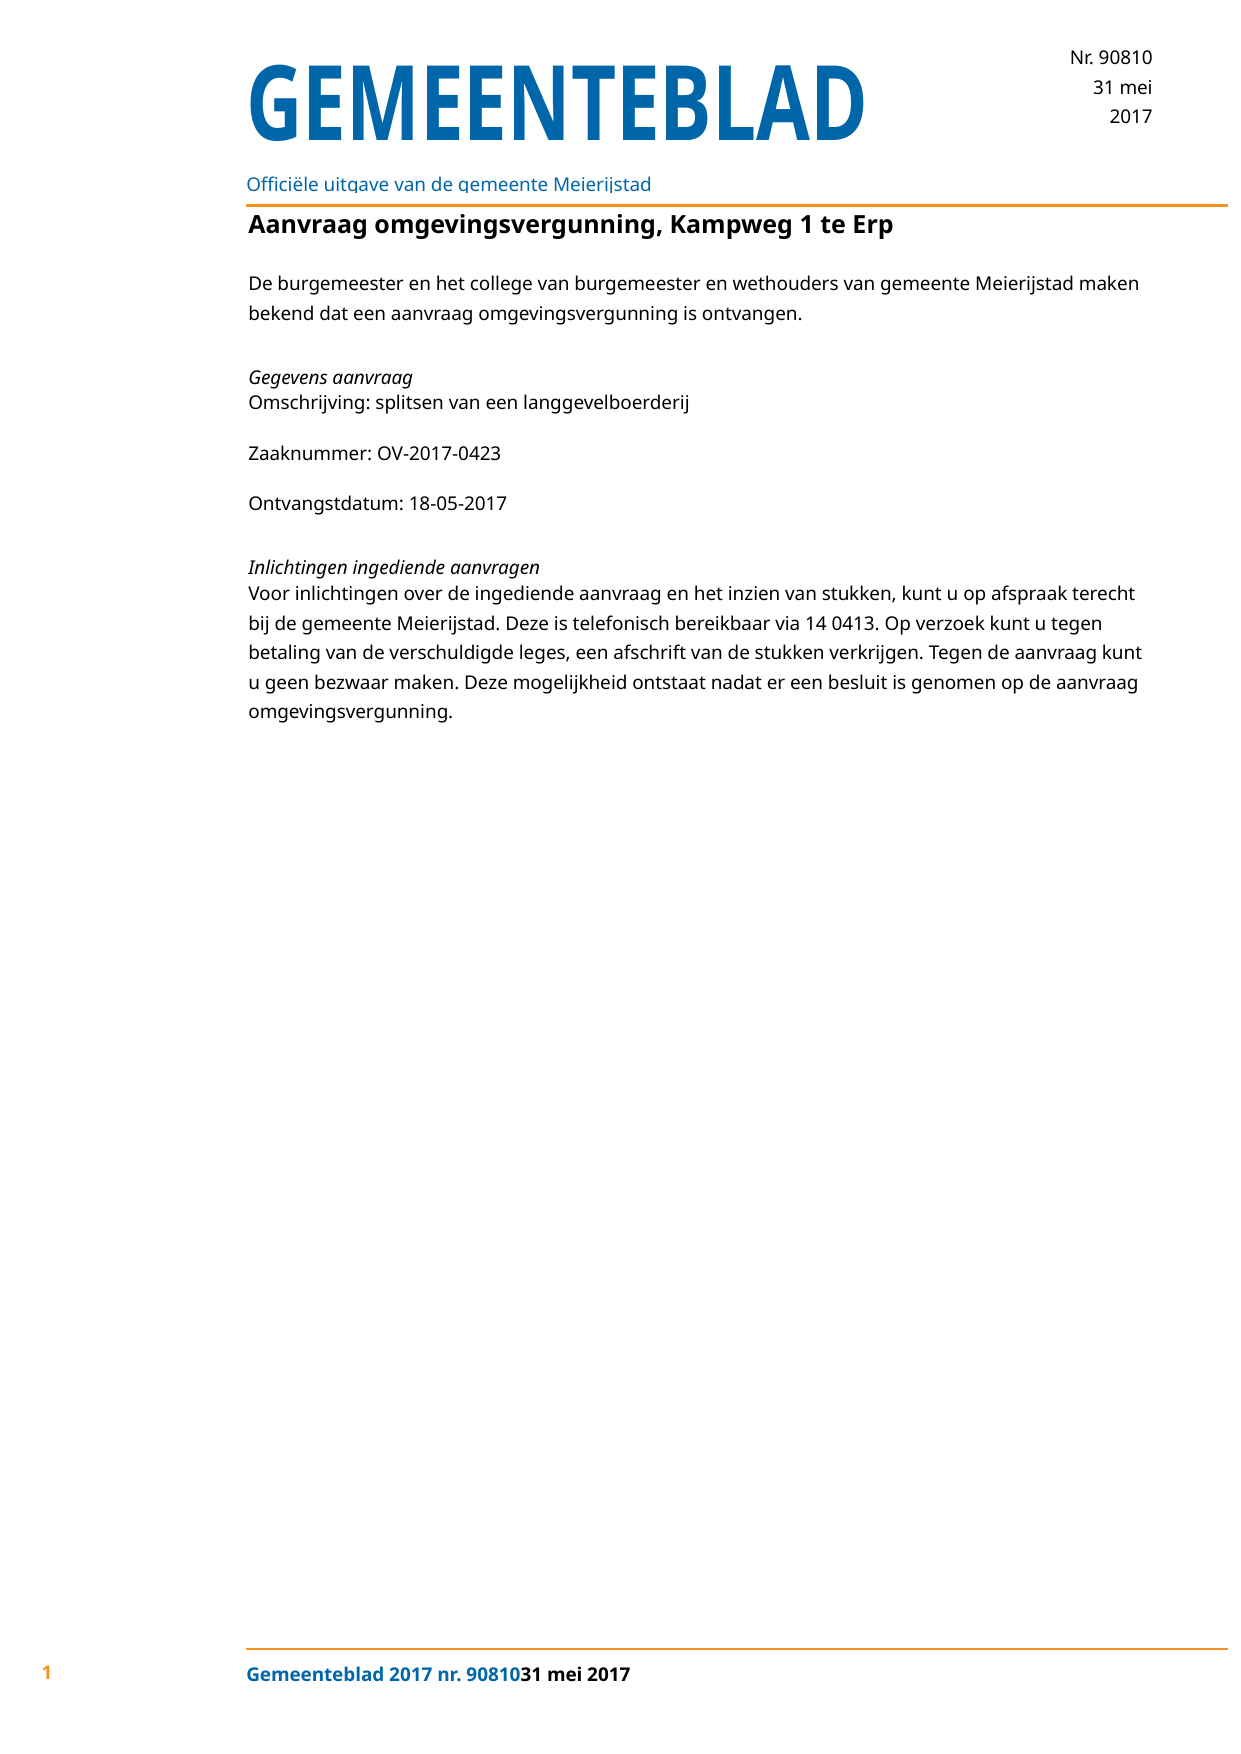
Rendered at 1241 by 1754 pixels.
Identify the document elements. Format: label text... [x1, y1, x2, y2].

picture [41, 47, 231, 172]
text Gegevens aanvraag [248, 364, 1152, 389]
text Aanvraag omgevingsvergunning, Kampweg 1 te Erp [248, 207, 1152, 241]
text Zaaknummer: OV-2017-0423 [248, 440, 1152, 466]
text Ontvangstdatum: 18-05-2017 [248, 490, 1152, 516]
text Omschrijving: splitsen van een langgevelboerderij [248, 389, 1152, 415]
text Inlichtingen ingediende aanvragen [248, 554, 1152, 580]
text De burgemeester en het college van burgemeester en wethouders van gemeente Meierijstad maken bekend dat een aanvraag omgevingsvergunning is ontvangen. [248, 270, 1152, 326]
text Voor inlichtingen over de ingediende aanvraag en het inzien van stukken, kunt u op afspraak terecht bij de gemeente Meierijstad. Deze is telefonisch bereikbaar via 14 0413. Op verzoek kunt u tegen betaling van de verschuldigde leges, een afschrift van de stukken verkrijgen. Tegen de aanvraag kunt u geen bezwaar maken. Deze mogelijkheid ontstaat nadat er een besluit is genomen op de aanvraag omgevingsvergunning. [248, 580, 1152, 724]
